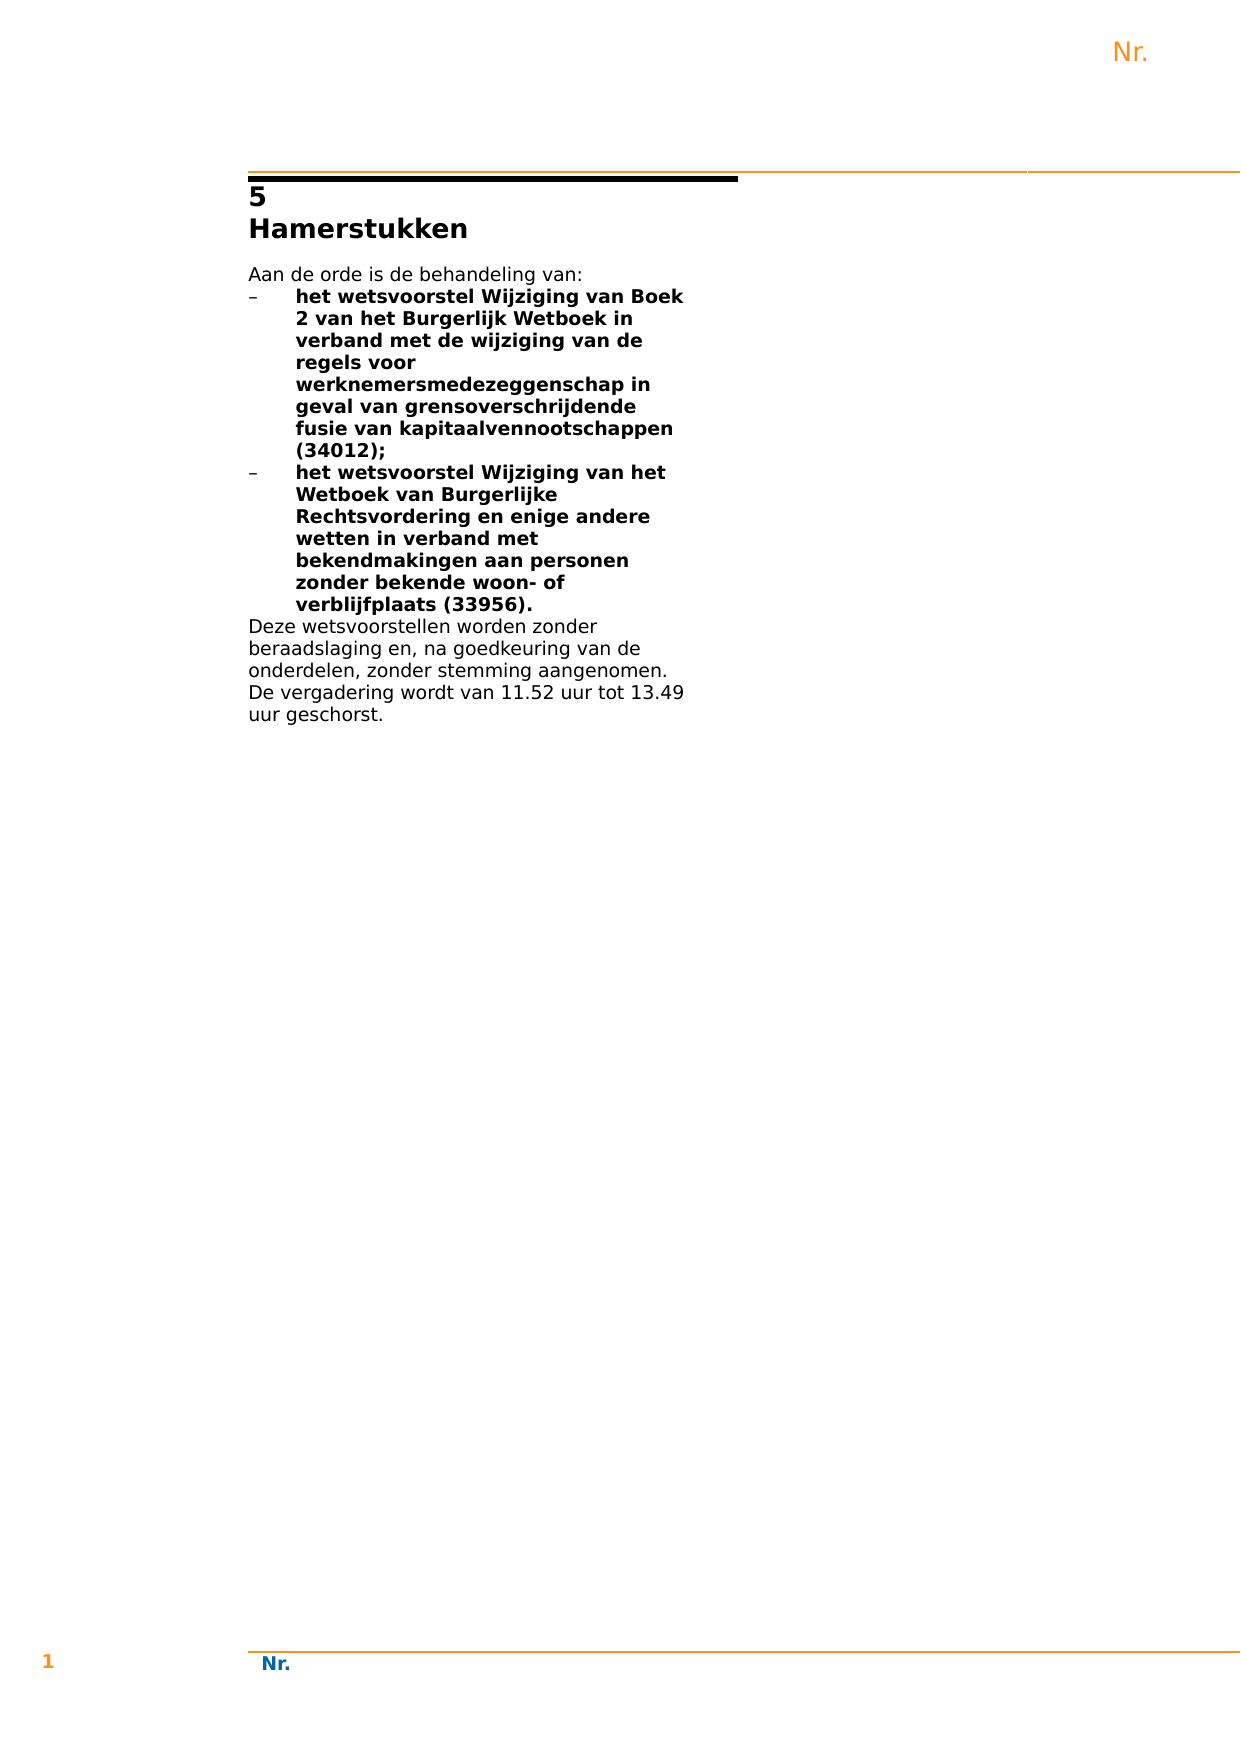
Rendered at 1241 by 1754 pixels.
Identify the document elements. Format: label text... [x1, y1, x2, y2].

list het wetsvoorstel Wijziging van Boek 2 van het Burgerlijk Wetboek in verband met de wijziging van de regels voor werknemersmedezeggenschap in geval van grensoverschrijdende fusie van kapitaalvennootschappen (34012); [248, 286, 691, 462]
text Deze wetsvoorstellen worden zonder beraadslaging en, na goedkeuring van de onderdelen, zonder stemming aangenomen. [248, 616, 691, 682]
title 5 Hamerstukken [248, 182, 691, 244]
text De vergadering wordt van 11.52 uur tot 13.49 uur geschorst. [248, 682, 691, 726]
list het wetsvoorstel Wijziging van het Wetboek van Burgerlijke Rechtsvordering en enige andere wetten in verband met bekendmakingen aan personen zonder bekende woon- of verblijfplaats (33956). [248, 462, 691, 616]
text Aan de orde is de behandeling van: [248, 264, 691, 286]
